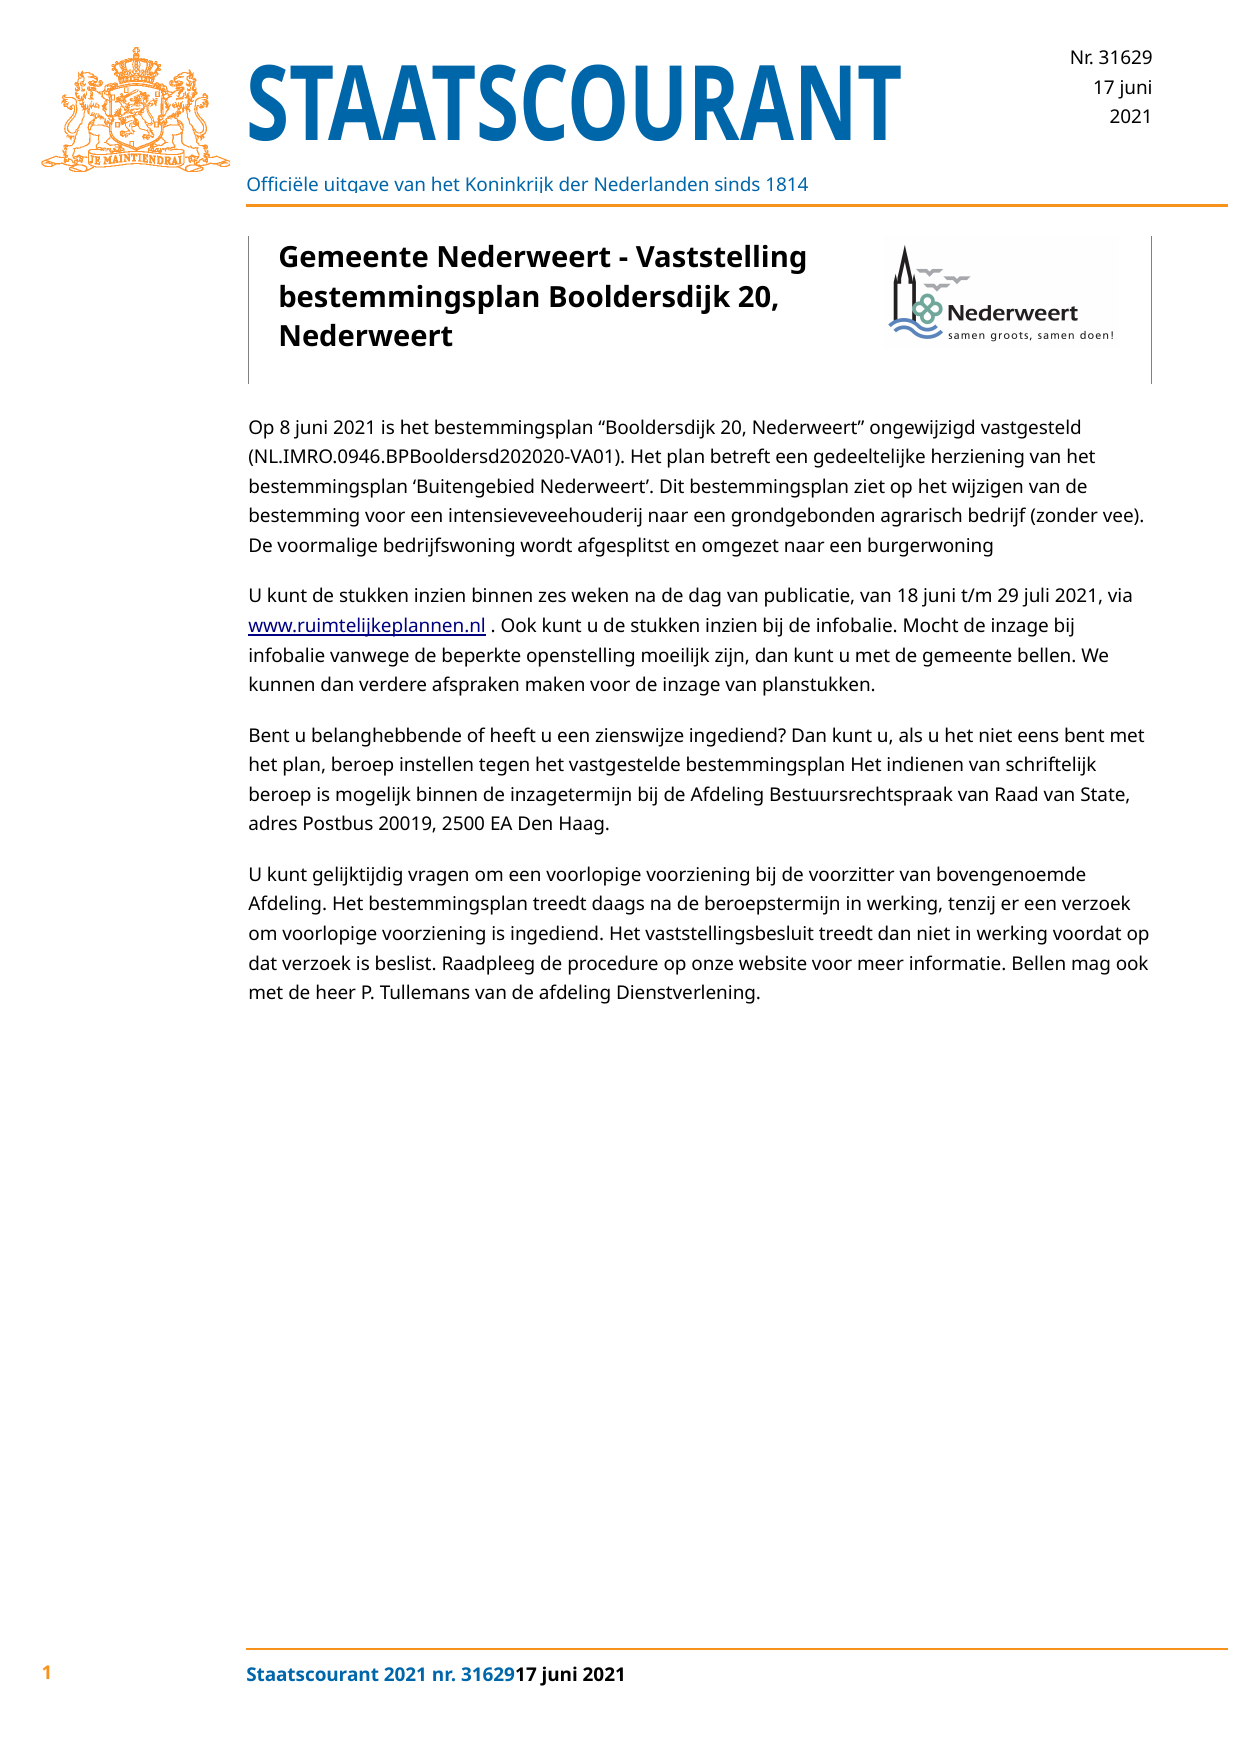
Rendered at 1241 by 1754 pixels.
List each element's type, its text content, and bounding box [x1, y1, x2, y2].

picture [41, 47, 231, 172]
table_header [850, 236, 1151, 384]
table_header Gemeente Nederweert - Vaststelling bestemmingsplan Booldersdijk 20, Nederweert [249, 236, 850, 384]
text U kunt de stukken inzien binnen zes weken na de dag van publicatie, van 18 juni t/m 29 juli 2021, via www.ruimtelijkeplannen.nl . Ook kunt u de stukken inzien bij de infobalie. Mocht de inzage bij infobalie vanwege de beperkte openstelling moeilijk zijn, dan kunt u met de gemeente bellen. We kunnen dan verdere afspraken maken voor de inzage van planstukken. [248, 583, 1152, 697]
text Op 8 juni 2021 is het bestemmingsplan “Booldersdijk 20, Nederweert” ongewijzigd vastgesteld (NL.IMRO.0946.BPBooldersd202020-VA01). Het plan betreft een gedeeltelijke herziening van het bestemmingsplan ‘Buitengebied Nederweert’. Dit bestemmingsplan ziet op het wijzigen van de bestemming voor een intensieveveehouderij naar een grondgebonden agrarisch bedrijf (zonder vee). De voormalige bedrijfswoning wordt afgesplitst en omgezet naar een burgerwoning [248, 414, 1152, 558]
picture [882, 236, 1119, 350]
text U kunt gelijktijdig vragen om een voorlopige voorziening bij de voorzitter van bovengenoemde Afdeling. Het bestemmingsplan treedt daags na de beroepstermijn in werking, tenzij er een verzoek om voorlopige voorziening is ingediend. Het vaststellingsbesluit treedt dan niet in werking voordat op dat verzoek is beslist. Raadpleeg de procedure op onze website voor meer informatie. Bellen mag ook met de heer P. Tullemans van de afdeling Dienstverlening. [248, 861, 1152, 1005]
text Bent u belanghebbende of heeft u een zienswijze ingediend? Dan kunt u, als u het niet eens bent met het plan, beroep instellen tegen het vastgestelde bestemmingsplan Het indienen van schriftelijk beroep is mogelijk binnen de inzagetermijn bij de Afdeling Bestuursrechtspraak van Raad van State, adres Postbus 20019, 2500 EA Den Haag. [248, 722, 1152, 836]
